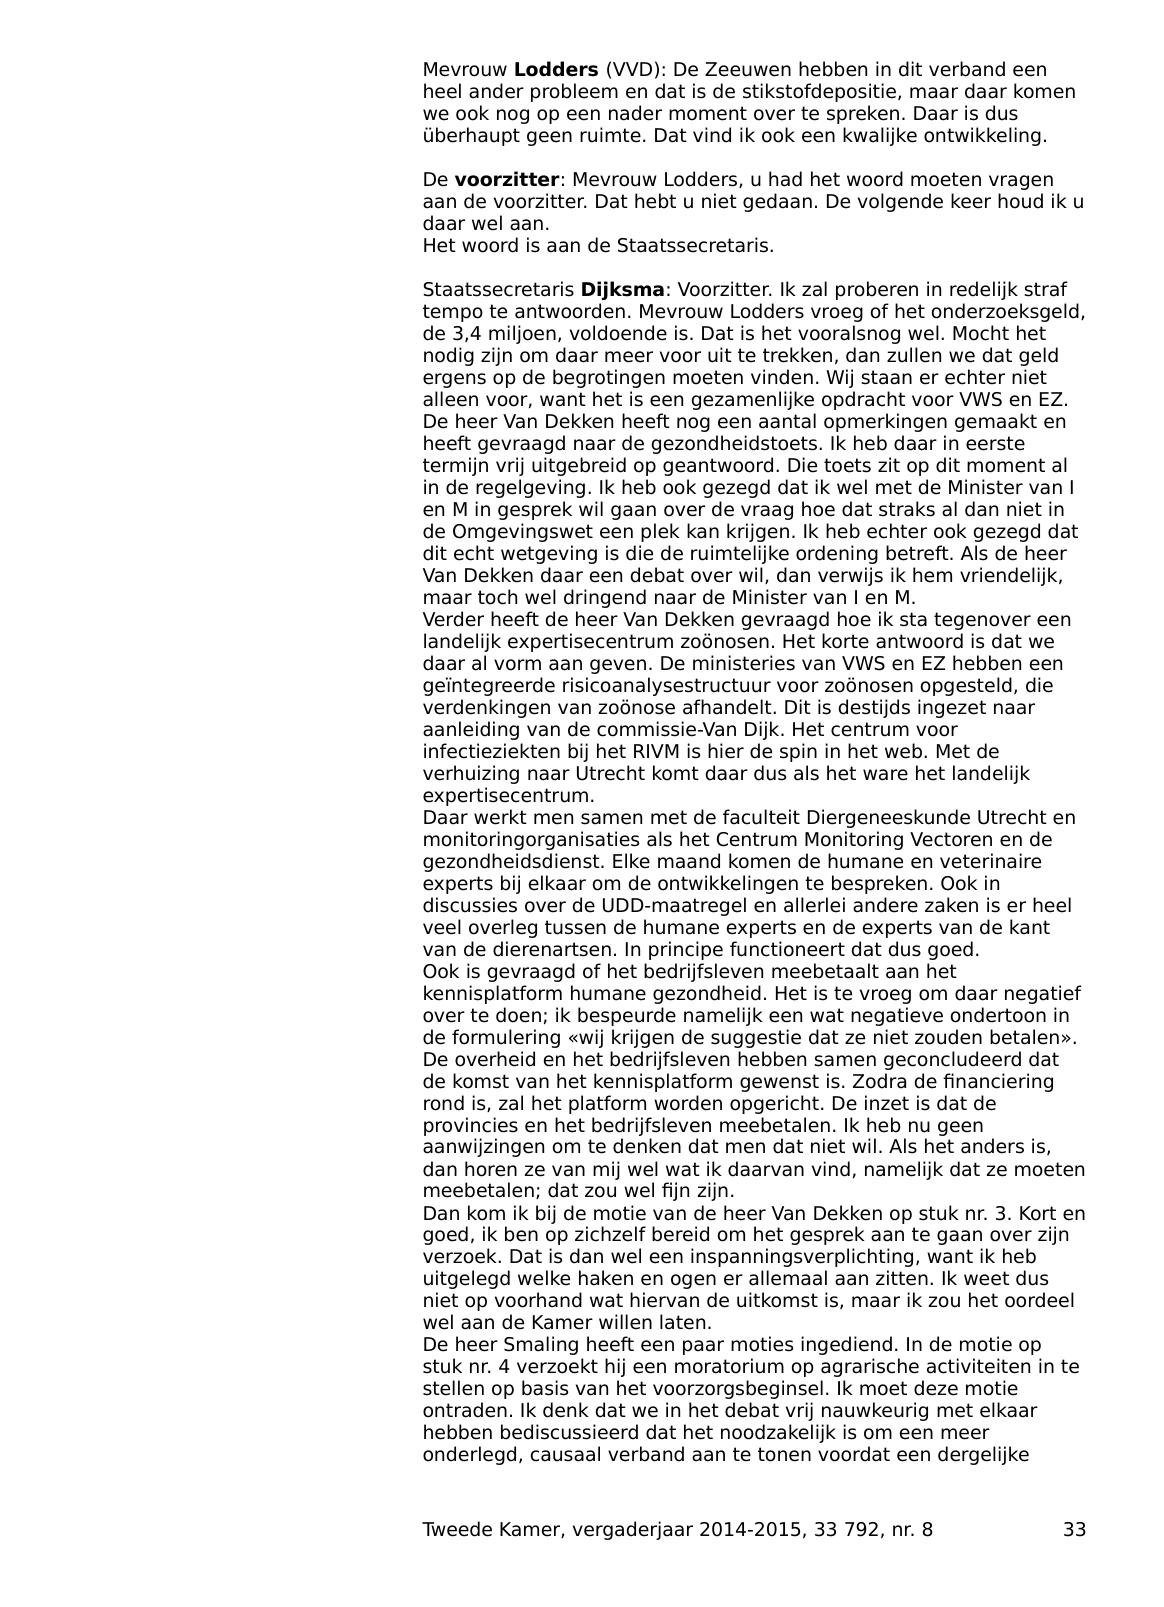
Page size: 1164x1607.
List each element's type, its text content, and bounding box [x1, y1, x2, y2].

text Mevrouw Lodders (VVD): De Zeeuwen hebben in dit verband een heel ander probleem en dat is de stikstofdepositie, maar daar komen we ook nog op een nader moment over te spreken. Daar is dus überhaupt geen ruimte. Dat vind ik ook een kwalijke ontwikkeling. [422, 59, 1087, 147]
text Staatssecretaris Dijksma: Voorzitter. Ik zal proberen in redelijk straf tempo te antwoorden. Mevrouw Lodders vroeg of het onderzoeksgeld, de 3,4 miljoen, voldoende is. Dat is het vooralsnog wel. Mocht het nodig zijn om daar meer voor uit te trekken, dan zullen we dat geld ergens op de begrotingen moeten vinden. Wij staan er echter niet alleen voor, want het is een gezamenlijke opdracht voor VWS en EZ. [422, 279, 1087, 411]
text De voorzitter: Mevrouw Lodders, u had het woord moeten vragen aan de voorzitter. Dat hebt u niet gedaan. De volgende keer houd ik u daar wel aan. [422, 169, 1087, 235]
text Ook is gevraagd of het bedrijfsleven meebetaalt aan het kennisplatform humane gezondheid. Het is te vroeg om daar negatief over te doen; ik bespeurde namelijk een wat negatieve ondertoon in de formulering «wij krijgen de suggestie dat ze niet zouden betalen». De overheid en het bedrijfsleven hebben samen geconcludeerd dat de komst van het kennisplatform gewenst is. Zodra de financiering rond is, zal het platform worden opgericht. De inzet is dat de provincies en het bedrijfsleven meebetalen. Ik heb nu geen aanwijzingen om te denken dat men dat niet wil. Als het anders is, dan horen ze van mij wel wat ik daarvan vind, namelijk dat ze moeten meebetalen; dat zou wel fijn zijn. [422, 961, 1087, 1202]
text Verder heeft de heer Van Dekken gevraagd hoe ik sta tegenover een landelijk expertisecentrum zoönosen. Het korte antwoord is dat we daar al vorm aan geven. De ministeries van VWS en EZ hebben een geïntegreerde risicoanalysestructuur voor zoönosen opgesteld, die verdenkingen van zoönose afhandelt. Dit is destijds ingezet naar aanleiding van de commissie-Van Dijk. Het centrum voor infectieziekten bij het RIVM is hier de spin in het web. Met de verhuizing naar Utrecht komt daar dus als het ware het landelijk expertisecentrum. [422, 609, 1087, 807]
text De heer Smaling heeft een paar moties ingediend. In de motie op stuk nr. 4 verzoekt hij een moratorium op agrarische activiteiten in te stellen op basis van het voorzorgsbeginsel. Ik moet deze motie ontraden. Ik denk dat we in het debat vrij nauwkeurig met elkaar hebben bediscussieerd dat het noodzakelijk is om een meer onderlegd, causaal verband aan te tonen voordat een dergelijke [422, 1334, 1087, 1466]
text Daar werkt men samen met de faculteit Diergeneeskunde Utrecht en monitoringorganisaties als het Centrum Monitoring Vectoren en de gezondheidsdienst. Elke maand komen de humane en veterinaire experts bij elkaar om de ontwikkelingen te bespreken. Ook in discussies over de UDD-maatregel en allerlei andere zaken is er heel veel overleg tussen de humane experts en de experts van de kant van de dierenartsen. In principe functioneert dat dus goed. [422, 807, 1087, 961]
text De heer Van Dekken heeft nog een aantal opmerkingen gemaakt en heeft gevraagd naar de gezondheidstoets. Ik heb daar in eerste termijn vrij uitgebreid op geantwoord. Die toets zit op dit moment al in de regelgeving. Ik heb ook gezegd dat ik wel met de Minister van I en M in gesprek wil gaan over de vraag hoe dat straks al dan niet in de Omgevingswet een plek kan krijgen. Ik heb echter ook gezegd dat dit echt wetgeving is die de ruimtelijke ordening betreft. Als de heer Van Dekken daar een debat over wil, dan verwijs ik hem vriendelijk, maar toch wel dringend naar de Minister van I en M. [422, 411, 1087, 609]
text Dan kom ik bij de motie van de heer Van Dekken op stuk nr. 3. Kort en goed, ik ben op zichzelf bereid om het gesprek aan te gaan over zijn verzoek. Dat is dan wel een inspanningsverplichting, want ik heb uitgelegd welke haken en ogen er allemaal aan zitten. Ik weet dus niet op voorhand wat hiervan de uitkomst is, maar ik zou het oordeel wel aan de Kamer willen laten. [422, 1202, 1087, 1334]
text Het woord is aan de Staatssecretaris. [422, 235, 1087, 257]
